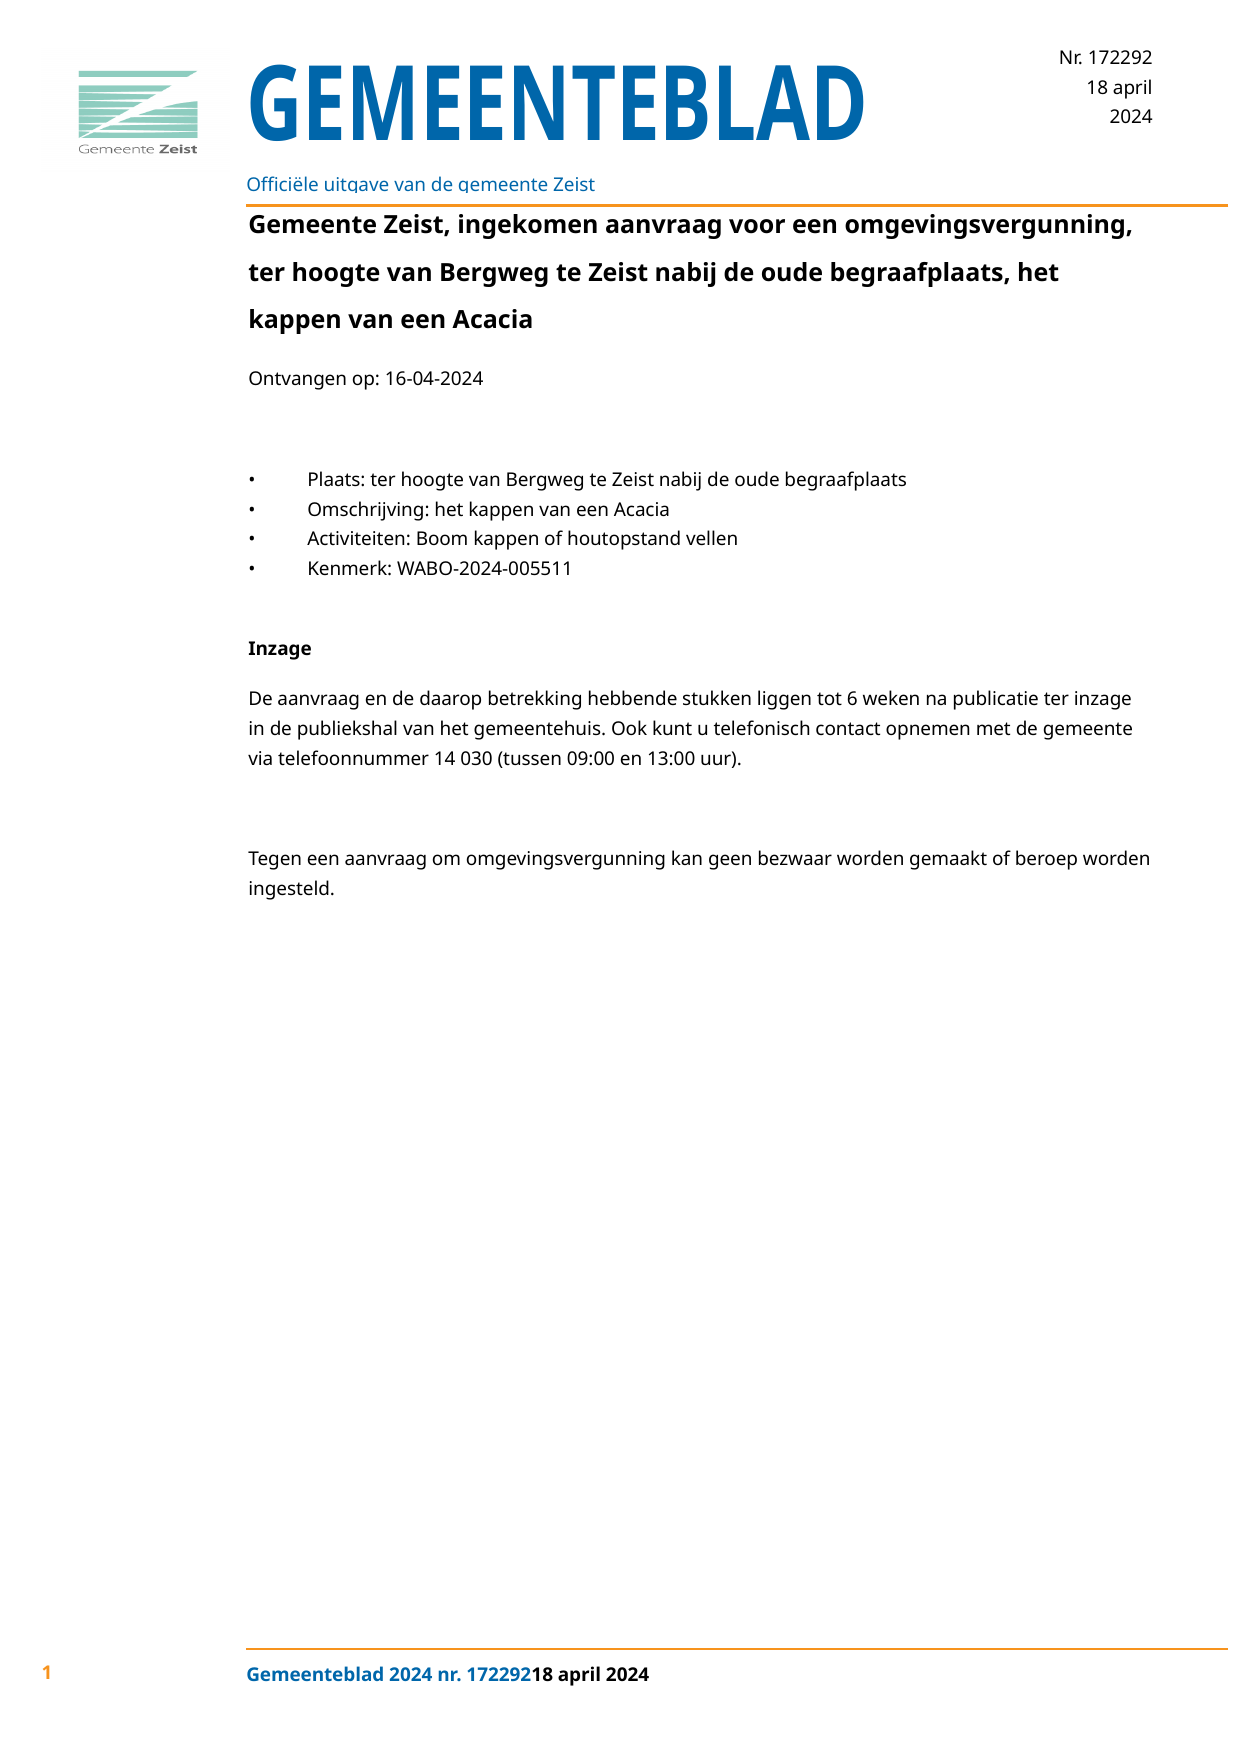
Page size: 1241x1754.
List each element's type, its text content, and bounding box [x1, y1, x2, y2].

text Gemeente Zeist, ingekomen aanvraag voor een omgevingsvergunning, ter hoogte van Bergweg te Zeist nabij de oude begraafplaats, het kappen van een Acacia [248, 207, 1152, 336]
list Omschrijving: het kappen van een Acacia [248, 496, 1152, 522]
text De aanvraag en de daarop betrekking hebbende stukken liggen tot 6 weken na publicatie ter inzage in de publiekshal van het gemeentehuis. Ook kunt u telefonisch contact opnemen met de gemeente via telefoonnummer 14 030 (tussen 09:00 en 13:00 uur). [248, 686, 1152, 770]
picture [41, 47, 231, 172]
text Ontvangen op: 16-04-2024 [248, 366, 1152, 391]
list Plaats: ter hoogte van Bergweg te Zeist nabij de oude begraafplaats [248, 466, 1152, 492]
list Activiteiten: Boom kappen of houtopstand vellen [248, 526, 1152, 551]
list Kenmerk: WABO-2024-005511 [248, 555, 1152, 581]
text Tegen een aanvraag om omgevingsvergunning kan geen bezwaar worden gemaakt of beroep worden ingesteld. [248, 846, 1152, 901]
text Inzage [248, 635, 1152, 661]
